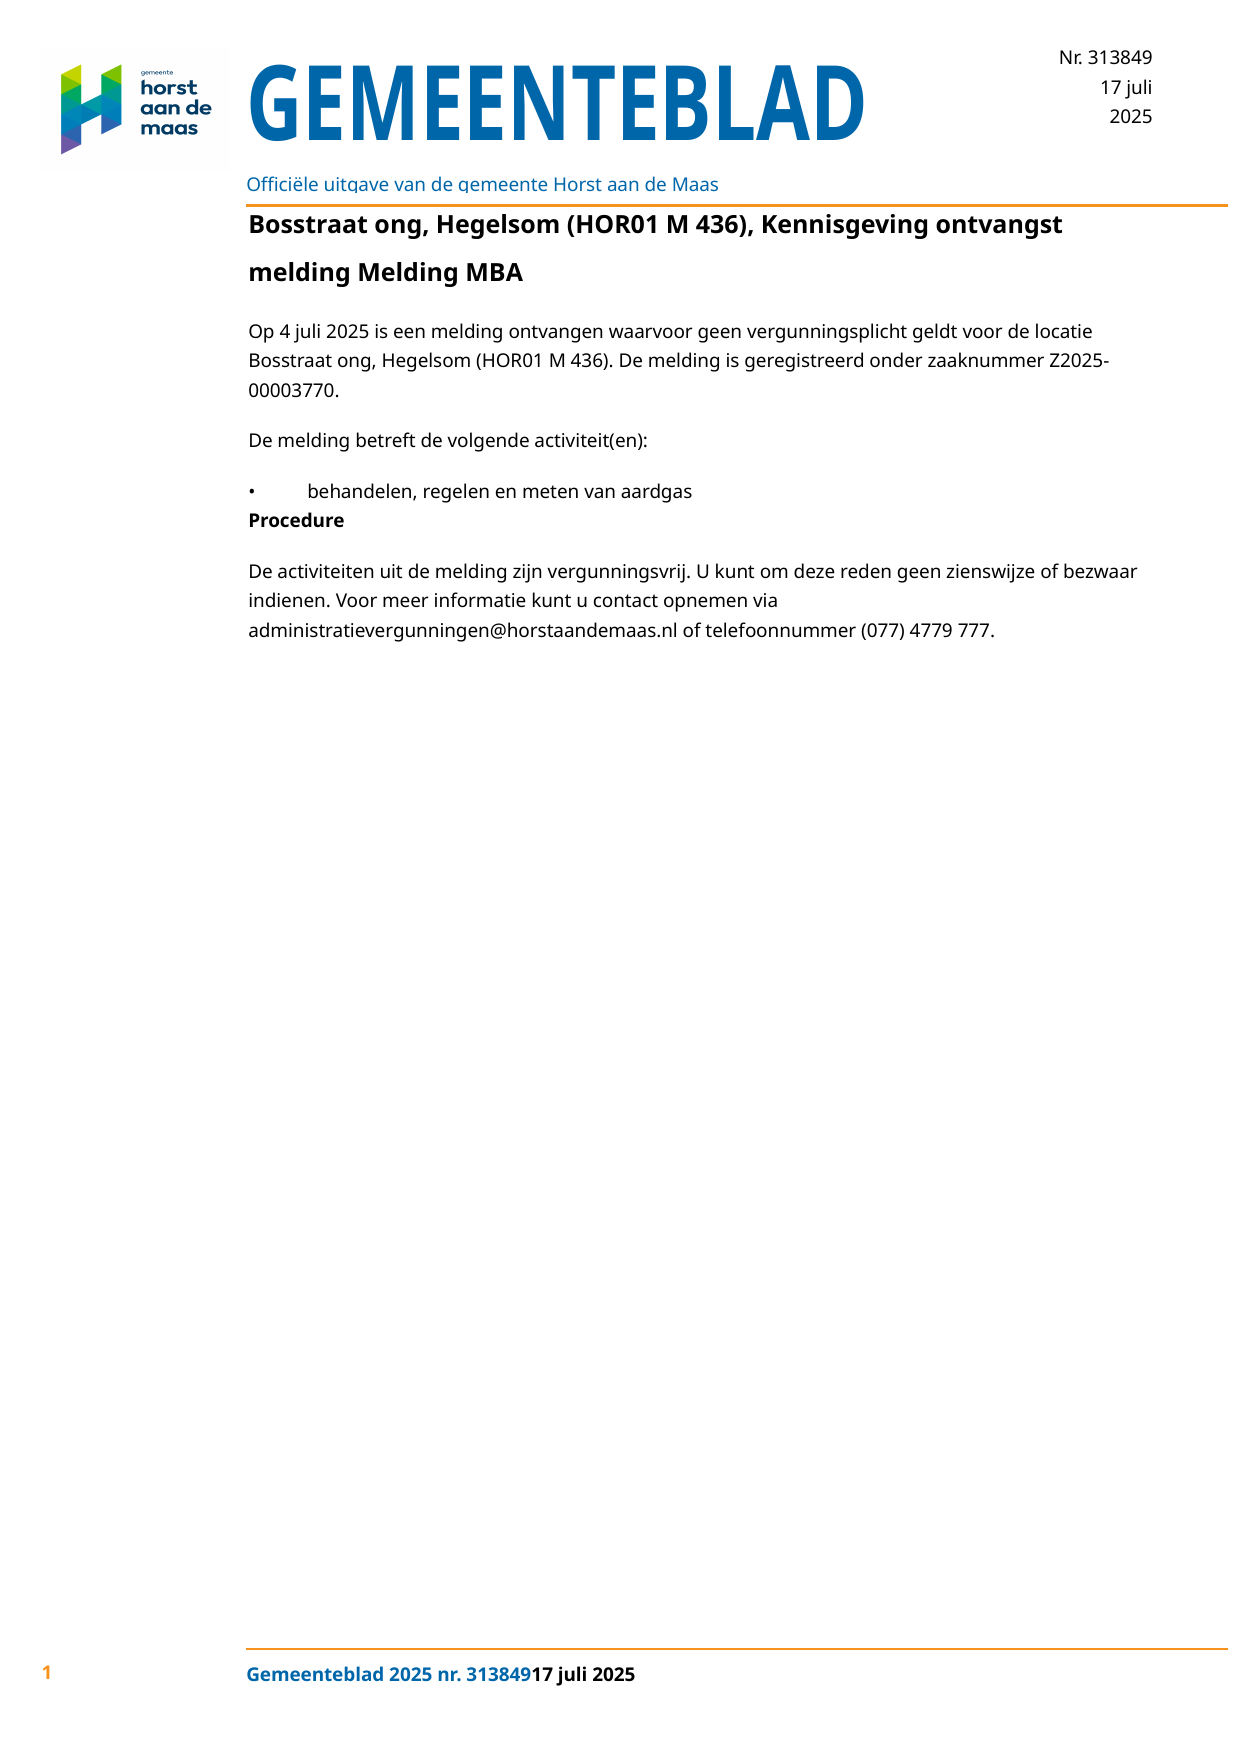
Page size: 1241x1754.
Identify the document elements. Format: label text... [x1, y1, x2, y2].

text Bosstraat ong, Hegelsom (HOR01 M 436), Kennisgeving ontvangst melding Melding MBA [248, 207, 1152, 288]
text De activiteiten uit de melding zijn vergunningsvrij. U kunt om deze reden geen zienswijze of bezwaar indienen. Voor meer informatie kunt u contact opnemen via administratievergunningen@horstaandemaas.nl of telefoonnummer (077) 4779 777. [248, 558, 1152, 643]
picture [41, 47, 231, 172]
text Op 4 juli 2025 is een melding ontvangen waarvoor geen vergunningsplicht geldt voor de locatie Bosstraat ong, Hegelsom (HOR01 M 436). De melding is geregistreerd onder zaaknummer Z2025-00003770. [248, 318, 1152, 403]
text De melding betreft de volgende activiteit(en): [248, 427, 1152, 453]
list behandelen, regelen en meten van aardgas [248, 478, 1152, 504]
text Procedure [248, 507, 1152, 533]
